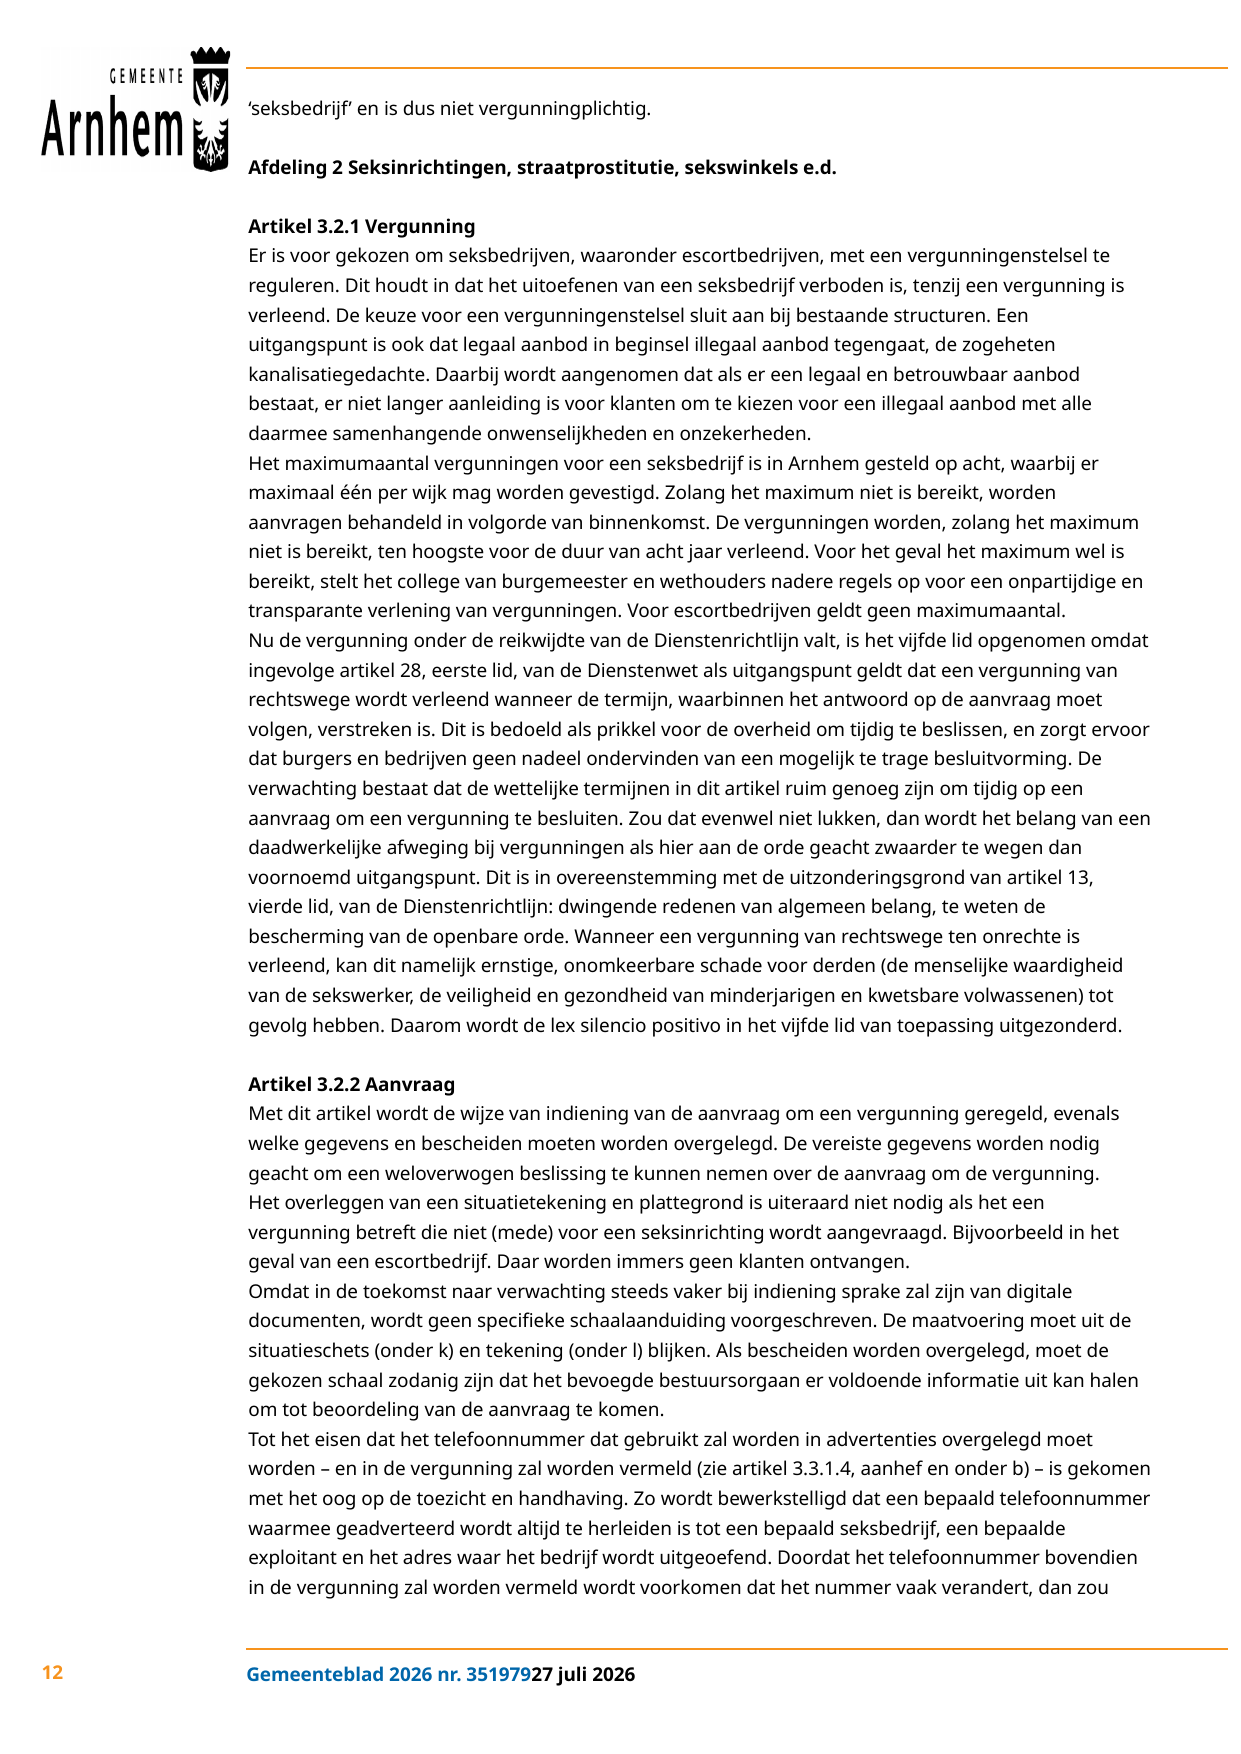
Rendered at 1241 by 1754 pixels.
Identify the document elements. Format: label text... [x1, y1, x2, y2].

text Met dit artikel wordt de wijze van indiening van de aanvraag om een vergunning geregeld, evenals welke gegevens en bescheiden moeten worden overgelegd. De vereiste gegevens worden nodig geacht om een weloverwogen beslissing te kunnen nemen over de aanvraag om de vergunning. [248, 1101, 1152, 1186]
text Er is voor gekozen om seksbedrijven, waaronder escortbedrijven, met een vergunningenstelsel te reguleren. Dit houdt in dat het uitoefenen van een seksbedrijf verboden is, tenzij een vergunning is verleend. De keuze voor een vergunningenstelsel sluit aan bij bestaande structuren. Een uitgangspunt is ook dat legaal aanbod in beginsel illegaal aanbod tegengaat, de zogeheten kanalisatiegedachte. Daarbij wordt aangenomen dat als er een legaal en betrouwbaar aanbod bestaat, er niet langer aanleiding is voor klanten om te kiezen voor een illegaal aanbod met alle daarmee samenhangende onwenselijkheden en onzekerheden. [248, 243, 1152, 446]
text Het maximumaantal vergunningen voor een seksbedrijf is in Arnhem gesteld op acht, waarbij er maximaal één per wijk mag worden gevestigd. Zolang het maximum niet is bereikt, worden aanvragen behandeld in volgorde van binnenkomst. De vergunningen worden, zolang het maximum niet is bereikt, ten hoogste voor de duur van acht jaar verleend. Voor het geval het maximum wel is bereikt, stelt het college van burgemeester en wethouders nadere regels op voor een onpartijdige en transparante verlening van vergunningen. Voor escortbedrijven geldt geen maximumaantal. [248, 450, 1152, 623]
text Nu de vergunning onder de reikwijdte van de Dienstenrichtlijn valt, is het vijfde lid opgenomen omdat ingevolge artikel 28, eerste lid, van de Dienstenwet als uitgangspunt geldt dat een vergunning van rechtswege wordt verleend wanneer de termijn, waarbinnen het antwoord op de aanvraag moet volgen, verstreken is. Dit is bedoeld als prikkel voor de overheid om tijdig te beslissen, en zorgt ervoor dat burgers en bedrijven geen nadeel ondervinden van een mogelijk te trage besluitvorming. De verwachting bestaat dat de wettelijke termijnen in dit artikel ruim genoeg zijn om tijdig op een aanvraag om een vergunning te besluiten. Zou dat evenwel niet lukken, dan wordt het belang van een daadwerkelijke afweging bij vergunningen als hier aan de orde geacht zwaarder te wegen dan voornoemd uitgangspunt. Dit is in overeenstemming met de uitzonderingsgrond van artikel 13, vierde lid, van de Dienstenrichtlijn: dwingende redenen van algemeen belang, te weten de bescherming van de openbare orde. Wanneer een vergunning van rechtswege ten onrechte is verleend, kan dit namelijk ernstige, onomkeerbare schade voor derden (de menselijke waardigheid van de sekswerker, de veiligheid en gezondheid van minderjarigen en kwetsbare volwassenen) tot gevolg hebben. Daarom wordt de lex silencio positivo in het vijfde lid van toepassing uitgezonderd. [248, 627, 1152, 1038]
text Omdat in de toekomst naar verwachting steeds vaker bij indiening sprake zal zijn van digitale documenten, wordt geen specifieke schaalaanduiding voorgeschreven. De maatvoering moet uit de situatieschets (onder k) en tekening (onder l) blijken. Als bescheiden worden overgelegd, moet de gekozen schaal zodanig zijn dat het bevoegde bestuursorgaan er voldoende informatie uit kan halen om tot beoordeling van de aanvraag te komen. [248, 1278, 1152, 1422]
picture [41, 47, 231, 172]
text ‘seksbedrijf’ en is dus niet vergunningplichtig. [248, 95, 1152, 121]
text Artikel 3.2.1 Vergunning [248, 213, 1152, 239]
text Artikel 3.2.2 Aanvraag [248, 1071, 1152, 1097]
text Tot het eisen dat het telefoonnummer dat gebruikt zal worden in advertenties overgelegd moet worden – en in de vergunning zal worden vermeld (zie artikel 3.3.1.4, aanhef en onder b) – is gekomen met het oog op de toezicht en handhaving. Zo wordt bewerkstelligd dat een bepaald telefoonnummer waarmee geadverteerd wordt altijd te herleiden is tot een bepaald seksbedrijf, een bepaalde exploitant en het adres waar het bedrijf wordt uitgeoefend. Doordat het telefoonnummer bovendien in de vergunning zal worden vermeld wordt voorkomen dat het nummer vaak verandert, dan zou [248, 1426, 1152, 1600]
text Afdeling 2 Seksinrichtingen, straatprostitutie, sekswinkels e.d. [248, 154, 1152, 180]
text Het overleggen van een situatietekening en plattegrond is uiteraard niet nodig als het een vergunning betreft die niet (mede) voor een seksinrichting wordt aangevraagd. Bijvoorbeeld in het geval van een escortbedrijf. Daar worden immers geen klanten ontvangen. [248, 1189, 1152, 1274]
